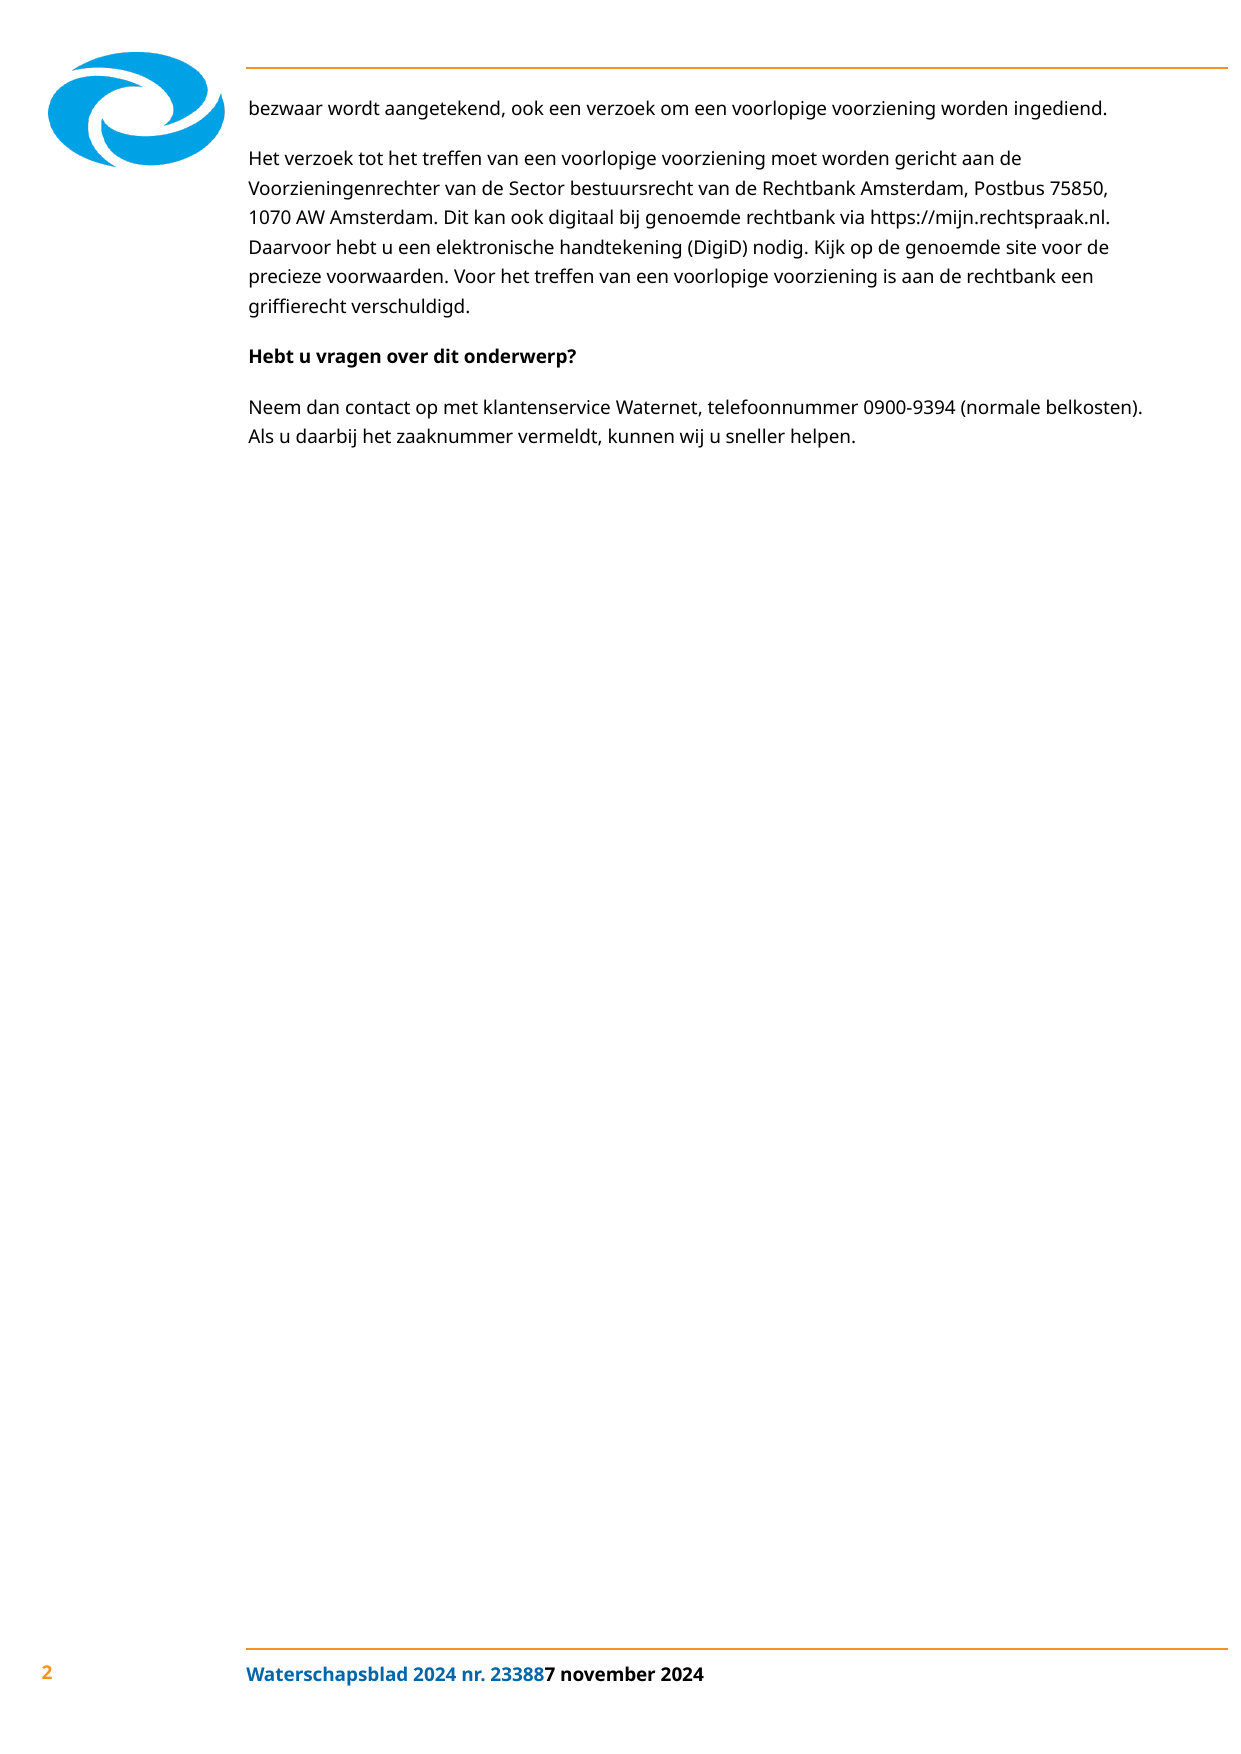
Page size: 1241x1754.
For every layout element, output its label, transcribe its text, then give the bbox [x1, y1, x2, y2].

text Het verzoek tot het treffen van een voorlopige voorziening moet worden gericht aan de Voorzieningenrechter van de Sector bestuursrecht van de Rechtbank Amsterdam, Postbus 75850, 1070 AW Amsterdam. Dit kan ook digitaal bij genoemde rechtbank via https://mijn.rechtspraak.nl. Daarvoor hebt u een elektronische handtekening (DigiD) nodig. Kijk op de genoemde site voor de precieze voorwaarden. Voor het treffen van een voorlopige voorziening is aan de rechtbank een griffierecht verschuldigd. [248, 145, 1152, 319]
text Neem dan contact op met klantenservice Waternet, telefoonnummer 0900-9394 (normale belkosten). Als u daarbij het zaaknummer vermeldt, kunnen wij u sneller helpen. [248, 394, 1152, 449]
picture [41, 47, 231, 172]
text bezwaar wordt aangetekend, ook een verzoek om een voorlopige voorziening worden ingediend. [248, 95, 1152, 121]
text Hebt u vragen over dit onderwerp? [248, 343, 1152, 369]
